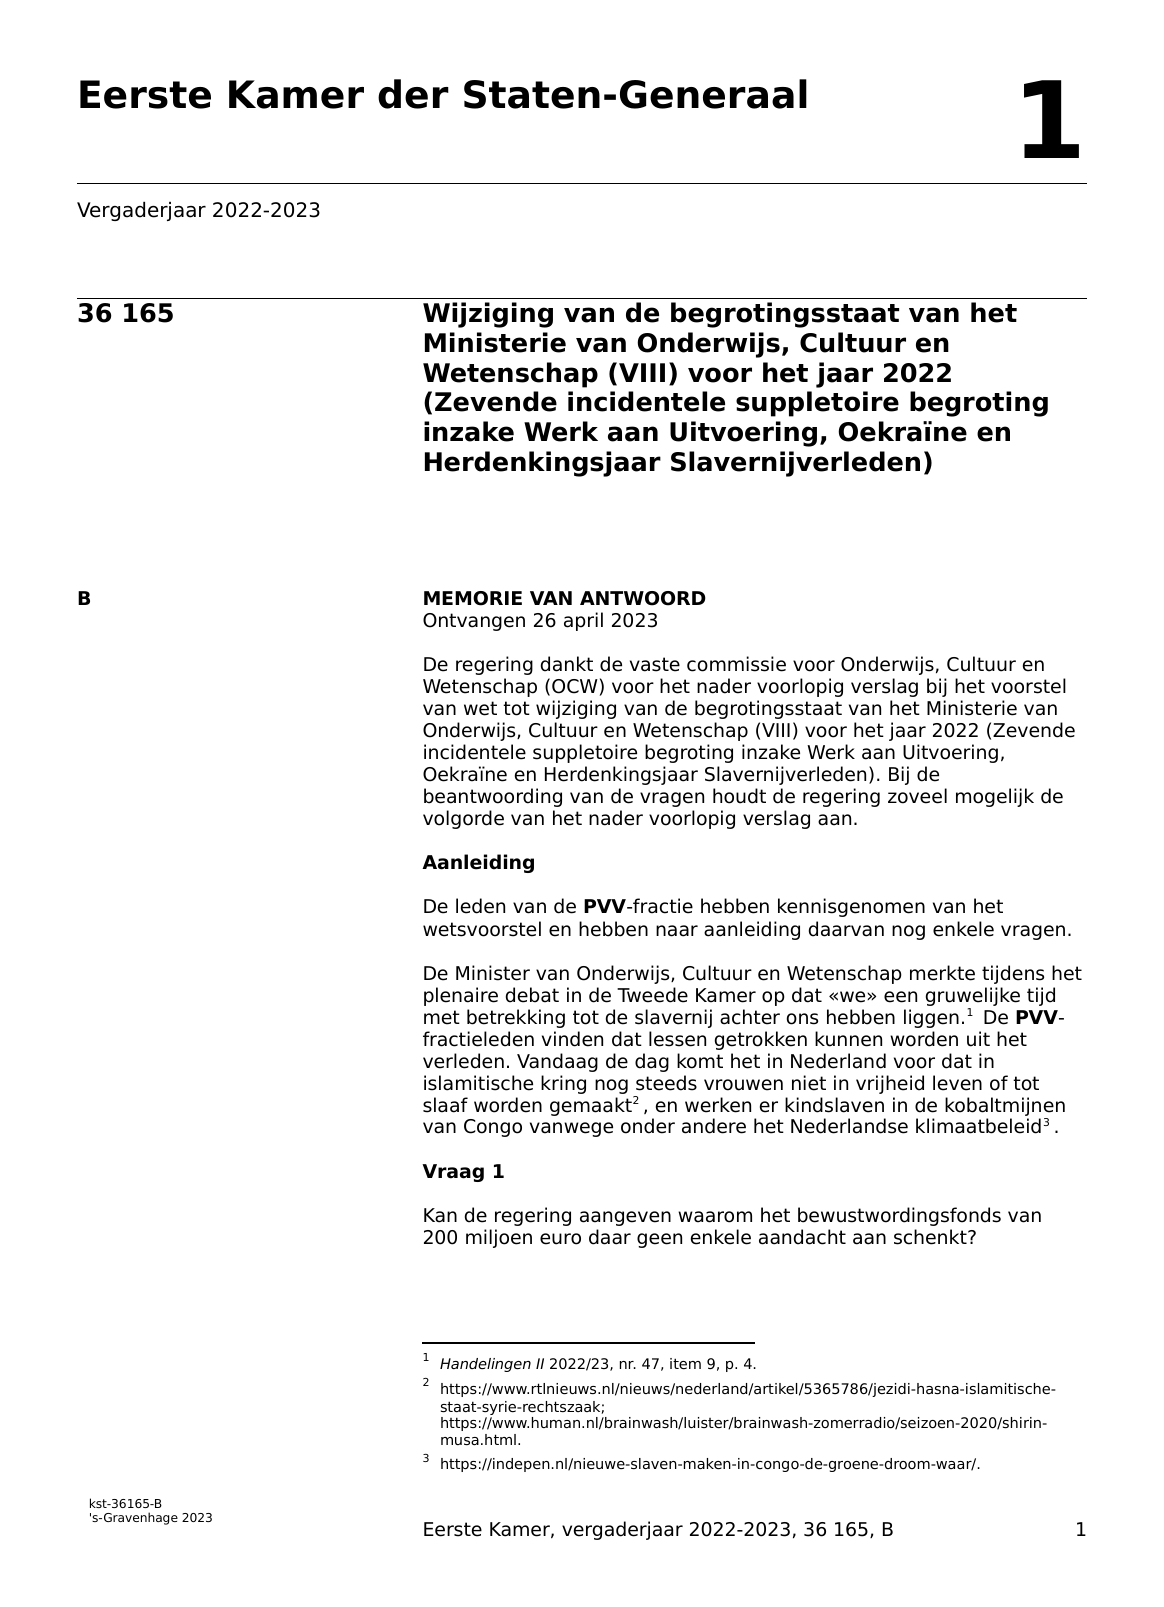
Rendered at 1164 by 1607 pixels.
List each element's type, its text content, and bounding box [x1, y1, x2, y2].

subtitle Aanleiding [422, 852, 1087, 874]
subtitle B MEMORIE VAN ANTWOORD [77, 588, 1087, 610]
text De Minister van Onderwijs, Cultuur en Wetenschap merkte tijdens het plenaire debat in de Tweede Kamer op dat «we» een gruwelijke tijd met betrekking tot de slavernij achter ons hebben liggen. De PVV-fractieleden vinden dat lessen getrokken kunnen worden uit het verleden. Vandaag de dag komt het in Nederland voor dat in islamitische kring nog steeds vrouwen niet in vrijheid leven of tot slaaf worden gemaakt, en werken er kindslaven in de kobaltmijnen van Congo vanwege onder andere het Nederlandse klimaatbeleid. [422, 963, 1087, 1138]
table_header Eerste Kamer der Staten-Generaal [77, 59, 886, 183]
text Handelingen II 2022/23, nr. 47, item 9, p. 4. [422, 1352, 1087, 1374]
text https://indepen.nl/nieuwe-slaven-maken-in-congo-de-groene-droom-waar/. [422, 1452, 1087, 1474]
text De leden van de PVV-fractie hebben kennisgenomen van het wetsvoorstel en hebben naar aanleiding daarvan nog enkele vragen. [422, 896, 1087, 940]
text 's-Gravenhage 2023 [88, 1511, 323, 1525]
text Kan de regering aangeven waarom het bewustwordingsfonds van 200 miljoen euro daar geen enkele aandacht aan schenkt? [422, 1205, 1087, 1249]
text Ontvangen 26 april 2023 [422, 610, 1087, 632]
subtitle Vraag 1 [422, 1161, 1087, 1183]
table_cell Vergaderjaar 2022-2023 [77, 184, 1087, 298]
text De regering dankt de vaste commissie voor Onderwijs, Cultuur en Wetenschap (OCW) voor het nader voorlopig verslag bij het voorstel van wet tot wijziging van de begrotingsstaat van het Ministerie van Onderwijs, Cultuur en Wetenschap (VIII) voor het jaar 2022 (Zevende incidentele suppletoire begroting inzake Werk aan Uitvoering, Oekraïne en Herdenkingsjaar Slavernijverleden). Bij de beantwoording van de vragen houdt de regering zoveel mogelijk de volgorde van het nader voorlopig verslag aan. [422, 654, 1087, 830]
text https://www.rtlnieuws.nl/nieuws/nederland/artikel/5365786/jezidi-hasna-islamitische-staat-syrie-rechtszaak; https://www.human.nl/brainwash/luister/brainwash-zomerradio/seizoen-2020/shirin-musa.html. [422, 1377, 1087, 1449]
text kst-36165-B [88, 1497, 323, 1511]
subtitle 36 165 Wijziging van de begrotingsstaat van het Ministerie van Onderwijs, Cultuur en Wetenschap (VIII) voor het jaar 2022 (Zevende incidentele suppletoire begroting inzake Werk aan Uitvoering, Oekraïne en Herdenkingsjaar Slavernijverleden) [77, 299, 1087, 477]
table_header 1 [886, 59, 1087, 183]
